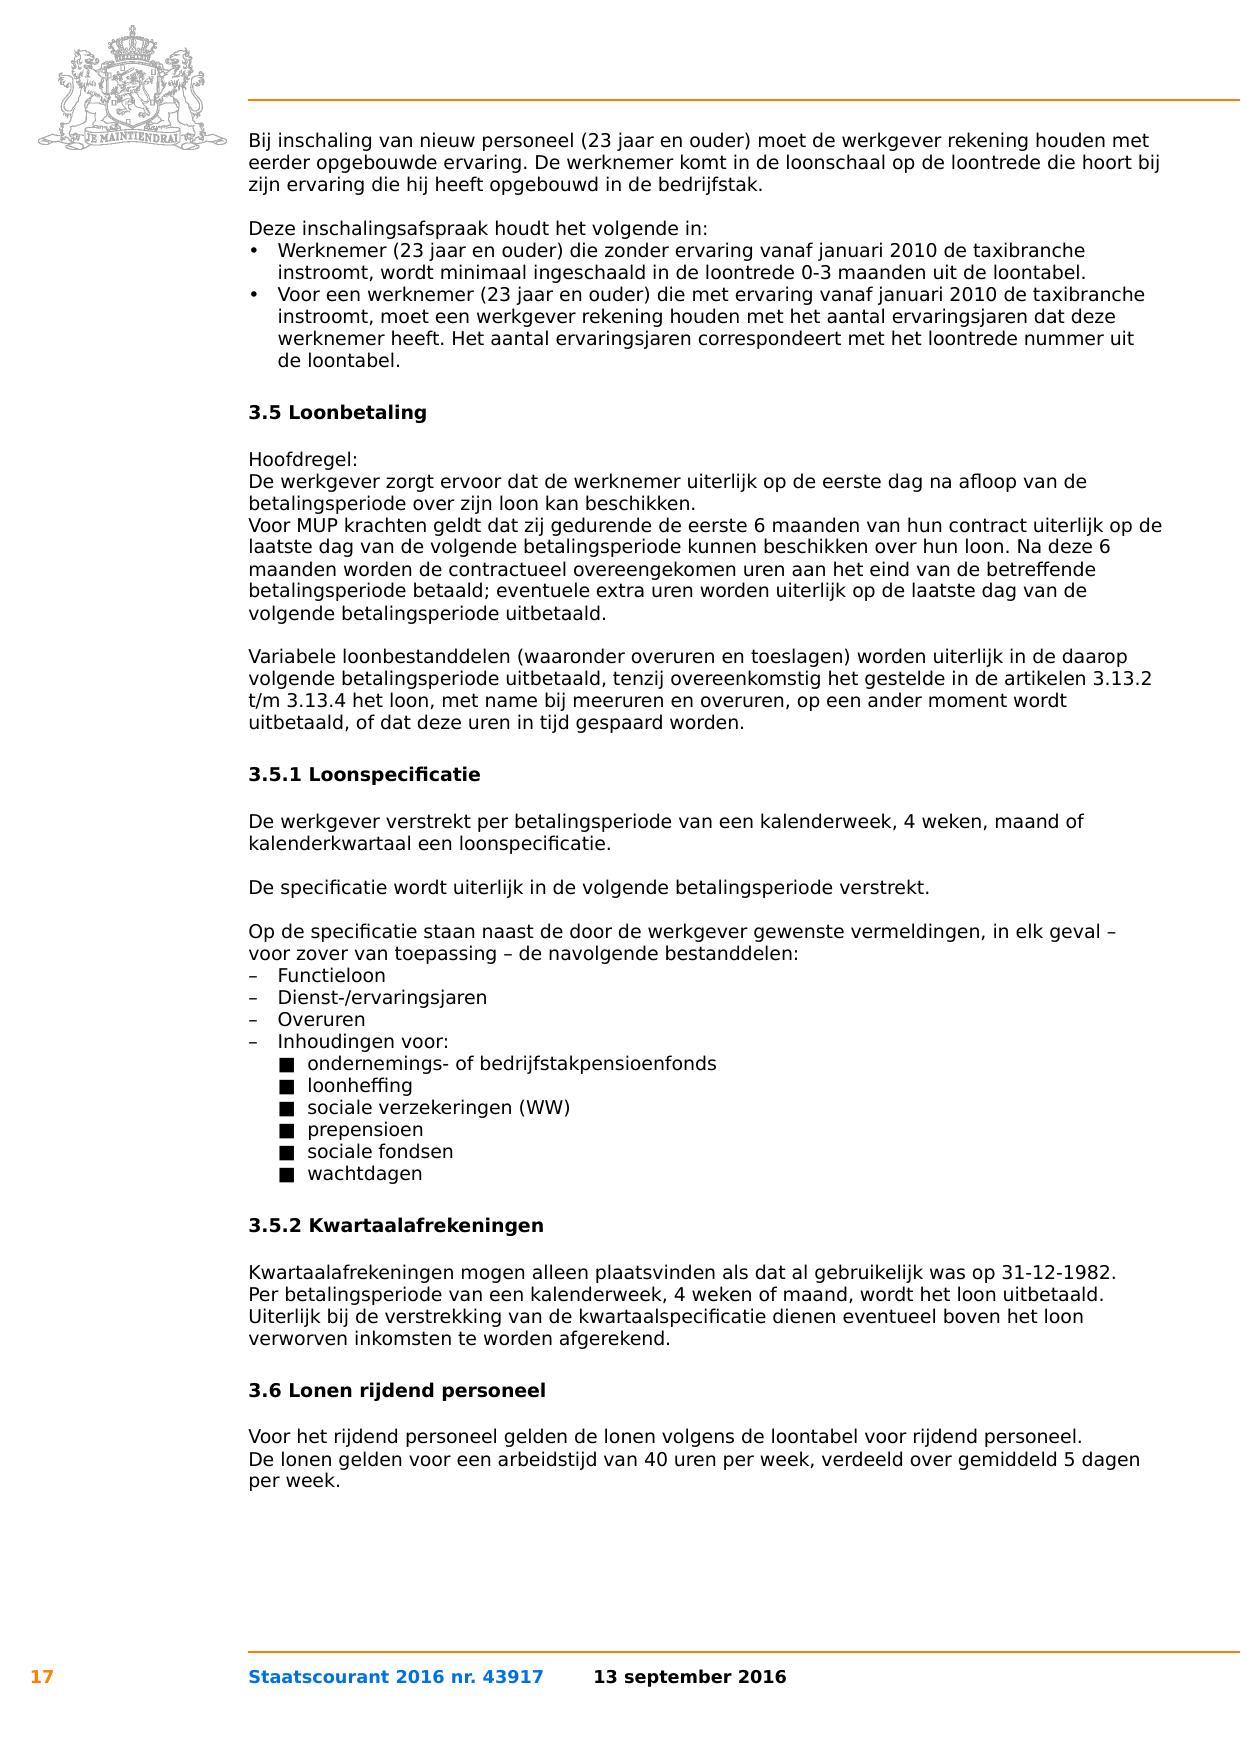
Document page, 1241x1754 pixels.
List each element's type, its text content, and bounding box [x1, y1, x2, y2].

text ■ prepensioen [278, 1119, 1163, 1141]
text • Werknemer (23 jaar en ouder) die zonder ervaring vanaf januari 2010 de taxibranche instroomt, wordt minimaal ingeschaald in de loontrede 0-3 maanden uit de loontabel. [248, 240, 1163, 284]
text Hoofdregel: [248, 448, 1163, 471]
text Voor MUP krachten geldt dat zij gedurende de eerste 6 maanden van hun contract uiterlijk op de laatste dag van de volgende betalingsperiode kunnen beschikken over hun loon. Na deze 6 maanden worden de contractueel overeengekomen uren aan het eind van de betreffende betalingsperiode betaald; eventuele extra uren worden uiterlijk op de laatste dag van de volgende betalingsperiode uitbetaald. [248, 514, 1163, 624]
text – Functieloon [248, 965, 1163, 987]
text De lonen gelden voor een arbeidstijd van 40 uren per week, verdeeld over gemiddeld 5 dagen per week. [248, 1448, 1163, 1492]
text ■ sociale fondsen [278, 1141, 1163, 1163]
subtitle 3.6 Lonen rijdend personeel [248, 1379, 1163, 1401]
text Variabele loonbestanddelen (waaronder overuren en toeslagen) worden uiterlijk in de daarop volgende betalingsperiode uitbetaald, tenzij overeenkomstig het gestelde in de artikelen 3.13.2 t/m 3.13.4 het loon, met name bij meeruren en overuren, op een ander moment wordt uitbetaald, of dat deze uren in tijd gespaard worden. [248, 646, 1163, 734]
text ■ ondernemings- of bedrijfstakpensioenfonds [278, 1053, 1163, 1075]
text De specificatie wordt uiterlijk in de volgende betalingsperiode verstrekt. [248, 877, 1163, 899]
subtitle 3.5.1 Loonspecificatie [248, 764, 1163, 786]
text Op de specificatie staan naast de door de werkgever gewenste vermeldingen, in elk geval – voor zover van toepassing – de navolgende bestanddelen: [248, 921, 1163, 965]
text – Inhoudingen voor: [248, 1031, 1163, 1053]
text ■ loonheffing [278, 1075, 1163, 1097]
text De werkgever zorgt ervoor dat de werknemer uiterlijk op de eerste dag na afloop van de betalingsperiode over zijn loon kan beschikken. [248, 471, 1163, 514]
subtitle 3.5 Loonbetaling [248, 402, 1163, 423]
text – Overuren [248, 1009, 1163, 1031]
text Per betalingsperiode van een kalenderweek, 4 weken of maand, wordt het loon uitbetaald. Uiterlijk bij de verstrekking van de kwartaalspecificatie dienen eventueel boven het loon verworven inkomsten te worden afgerekend. [248, 1283, 1163, 1349]
subtitle 3.5.2 Kwartaalafrekeningen [248, 1214, 1163, 1237]
text • Voor een werknemer (23 jaar en ouder) die met ervaring vanaf januari 2010 de taxibranche instroomt, moet een werkgever rekening houden met het aantal ervaringsjaren dat deze werknemer heeft. Het aantal ervaringsjaren correspondeert met het loontrede nummer uit de loontabel. [248, 284, 1163, 372]
text Voor het rijdend personeel gelden de lonen volgens de loontabel voor rijdend personeel. [248, 1426, 1163, 1448]
text Kwartaalafrekeningen mogen alleen plaatsvinden als dat al gebruikelijk was op 31-12-1982. [248, 1262, 1163, 1283]
picture [38, 25, 227, 150]
text – Dienst-/ervaringsjaren [248, 987, 1163, 1009]
text Bij inschaling van nieuw personeel (23 jaar en ouder) moet de werkgever rekening houden met eerder opgebouwde ervaring. De werknemer komt in de loonschaal op de loontrede die hoort bij zijn ervaring die hij heeft opgebouwd in de bedrijfstak. [248, 130, 1163, 196]
text ■ sociale verzekeringen (WW) [278, 1097, 1163, 1119]
text De werkgever verstrekt per betalingsperiode van een kalenderweek, 4 weken, maand of kalenderkwartaal een loonspecificatie. [248, 811, 1163, 855]
text Deze inschalingsafspraak houdt het volgende in: [248, 218, 1163, 240]
text ■ wachtdagen [278, 1163, 1163, 1184]
